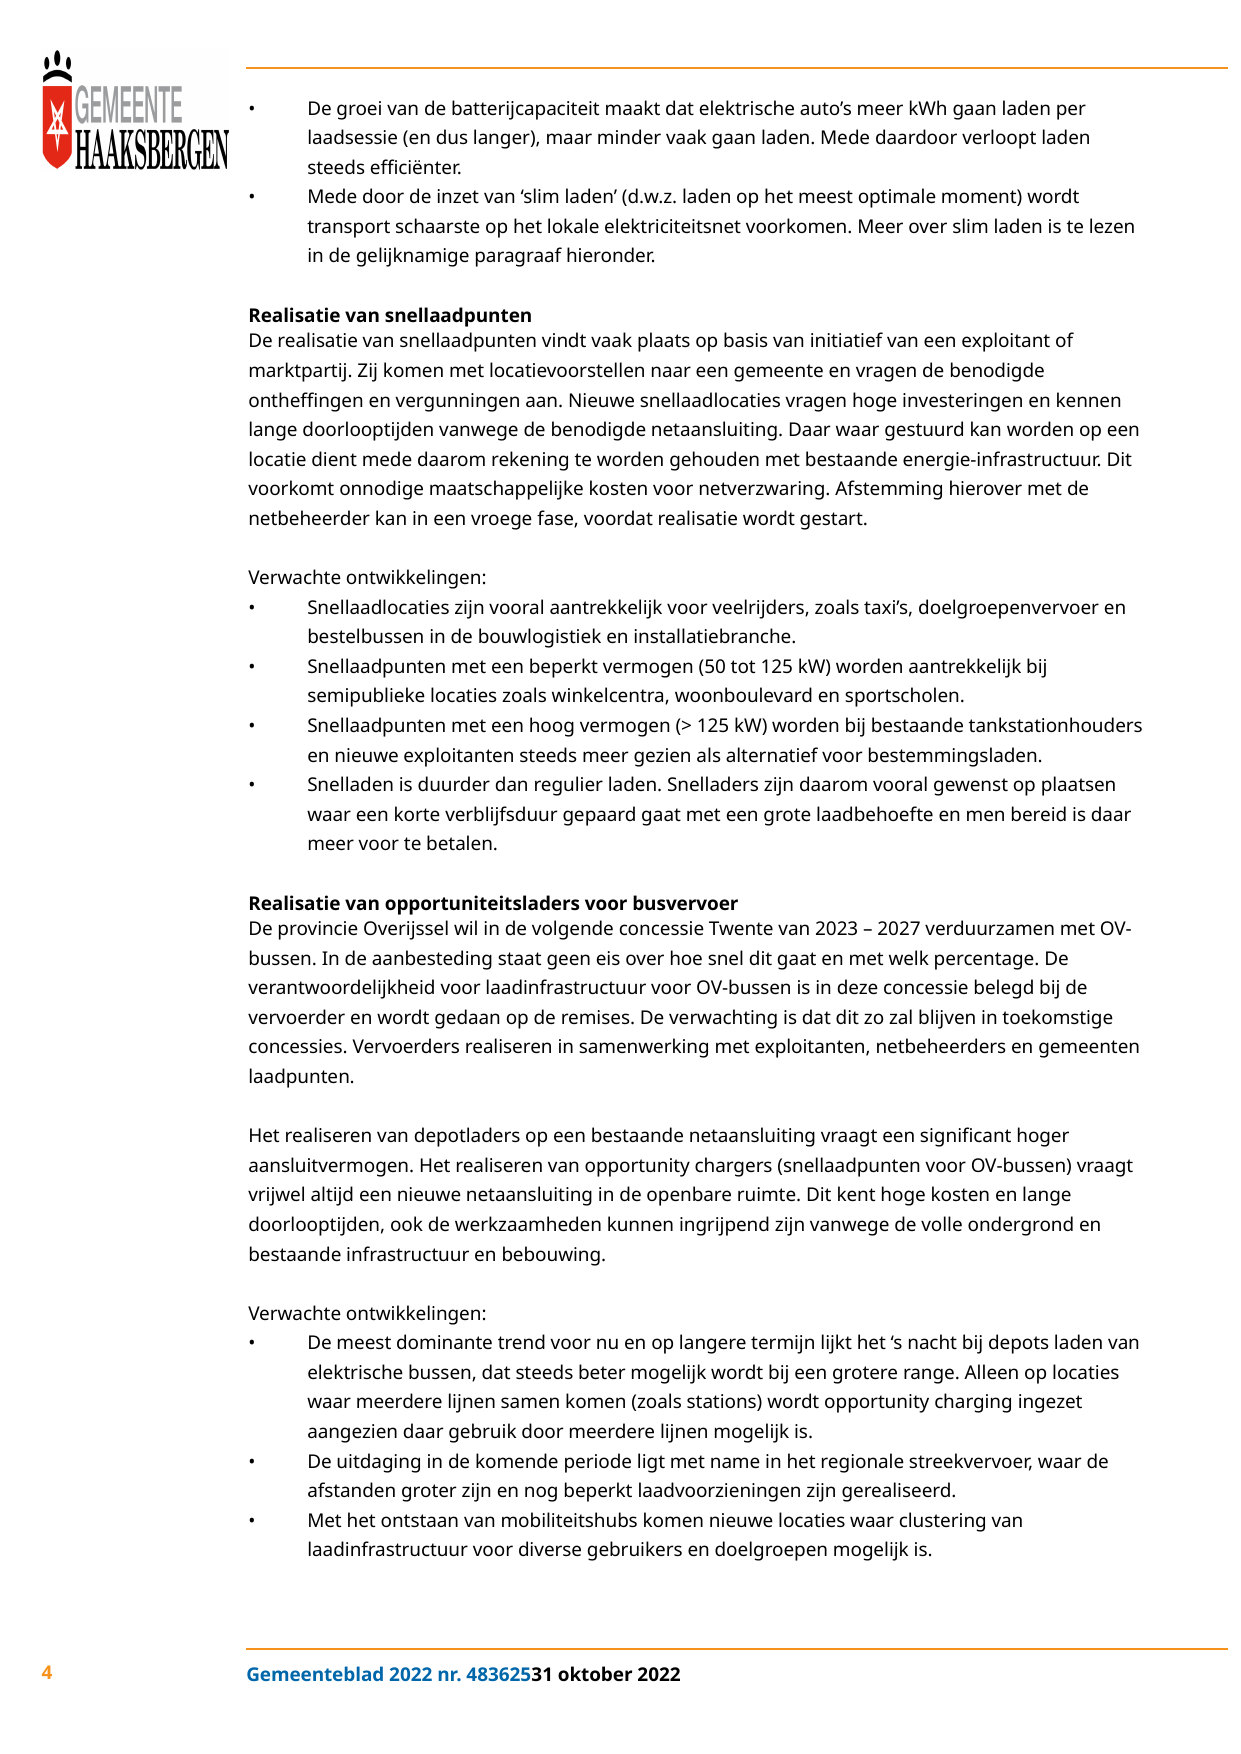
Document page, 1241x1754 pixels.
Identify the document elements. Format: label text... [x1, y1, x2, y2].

list Snellaadpunten met een hoog vermogen (> 125 kW) worden bij bestaande tankstationhouders en nieuwe exploitanten steeds meer gezien als alternatief voor bestemmingsladen. [248, 712, 1152, 767]
text Realisatie van snellaadpunten [248, 302, 1152, 328]
text De realisatie van snellaadpunten vindt vaak plaats op basis van initiatief van een exploitant of marktpartij. Zij komen met locatievoorstellen naar een gemeente en vragen de benodigde ontheffingen en vergunningen aan. Nieuwe snellaadlocaties vragen hoge investeringen en kennen lange doorlooptijden vanwege de benodigde netaansluiting. Daar waar gestuurd kan worden op een locatie dient mede daarom rekening te worden gehouden met bestaande energie-infrastructuur. Dit voorkomt onnodige maatschappelijke kosten voor netverzwaring. Afstemming hierover met de netbeheerder kan in een vroege fase, voordat realisatie wordt gestart. [248, 328, 1152, 531]
list Snellaadpunten met een beperkt vermogen (50 tot 125 kW) worden aantrekkelijk bij semipublieke locaties zoals winkelcentra, woonboulevard en sportscholen. [248, 653, 1152, 708]
text Het realiseren van depotladers op een bestaande netaansluiting vraagt een significant hoger aansluitvermogen. Het realiseren van opportunity chargers (snellaadpunten voor OV-bussen) vraagt vrijwel altijd een nieuwe netaansluiting in de openbare ruimte. Dit kent hoge kosten en lange doorlooptijden, ook de werkzaamheden kunnen ingrijpend zijn vanwege de volle ondergrond en bestaande infrastructuur en bebouwing. [248, 1122, 1152, 1267]
text De provincie Overijssel wil in de volgende concessie Twente van 2023 – 2027 verduurzamen met OV-bussen. In de aanbesteding staat geen eis over hoe snel dit gaat en met welk percentage. De verantwoordelijkheid voor laadinfrastructuur voor OV-bussen is in deze concessie belegd bij de vervoerder en wordt gedaan op de remises. De verwachting is dat dit zo zal blijven in toekomstige concessies. Vervoerders realiseren in samenwerking met exploitanten, netbeheerders en gemeenten laadpunten. [248, 915, 1152, 1089]
text Verwachte ontwikkelingen: [248, 564, 1152, 590]
list De meest dominante trend voor nu en op langere termijn lijkt het ‘s nacht bij depots laden van elektrische bussen, dat steeds beter mogelijk wordt bij een grotere range. Alleen op locaties waar meerdere lijnen samen komen (zoals stations) wordt opportunity charging ingezet aangezien daar gebruik door meerdere lijnen mogelijk is. [248, 1329, 1152, 1444]
list Met het ontstaan van mobiliteitshubs komen nieuwe locaties waar clustering van laadinfrastructuur voor diverse gebruikers en doelgroepen mogelijk is. [248, 1507, 1152, 1562]
text Realisatie van opportuniteitsladers voor busvervoer [248, 890, 1152, 915]
list Snellaadlocaties zijn vooral aantrekkelijk voor veelrijders, zoals taxi’s, doelgroepenvervoer en bestelbussen in de bouwlogistiek en installatiebranche. [248, 594, 1152, 649]
text Verwachte ontwikkelingen: [248, 1300, 1152, 1326]
picture [41, 47, 231, 172]
list Mede door de inzet van ‘slim laden’ (d.w.z. laden op het meest optimale moment) wordt transport schaarste op het lokale elektriciteitsnet voorkomen. Meer over slim laden is te lezen in de gelijknamige paragraaf hieronder. [248, 183, 1152, 268]
list De uitdaging in de komende periode ligt met name in het regionale streekvervoer, waar de afstanden groter zijn en nog beperkt laadvoorzieningen zijn gerealiseerd. [248, 1448, 1152, 1503]
list De groei van de batterijcapaciteit maakt dat elektrische auto’s meer kWh gaan laden per laadsessie (en dus langer), maar minder vaak gaan laden. Mede daardoor verloopt laden steeds efficiënter. [248, 95, 1152, 180]
list Snelladen is duurder dan regulier laden. Snelladers zijn daarom vooral gewenst op plaatsen waar een korte verblijfsduur gepaard gaat met een grote laadbehoefte en men bereid is daar meer voor te betalen. [248, 771, 1152, 856]
